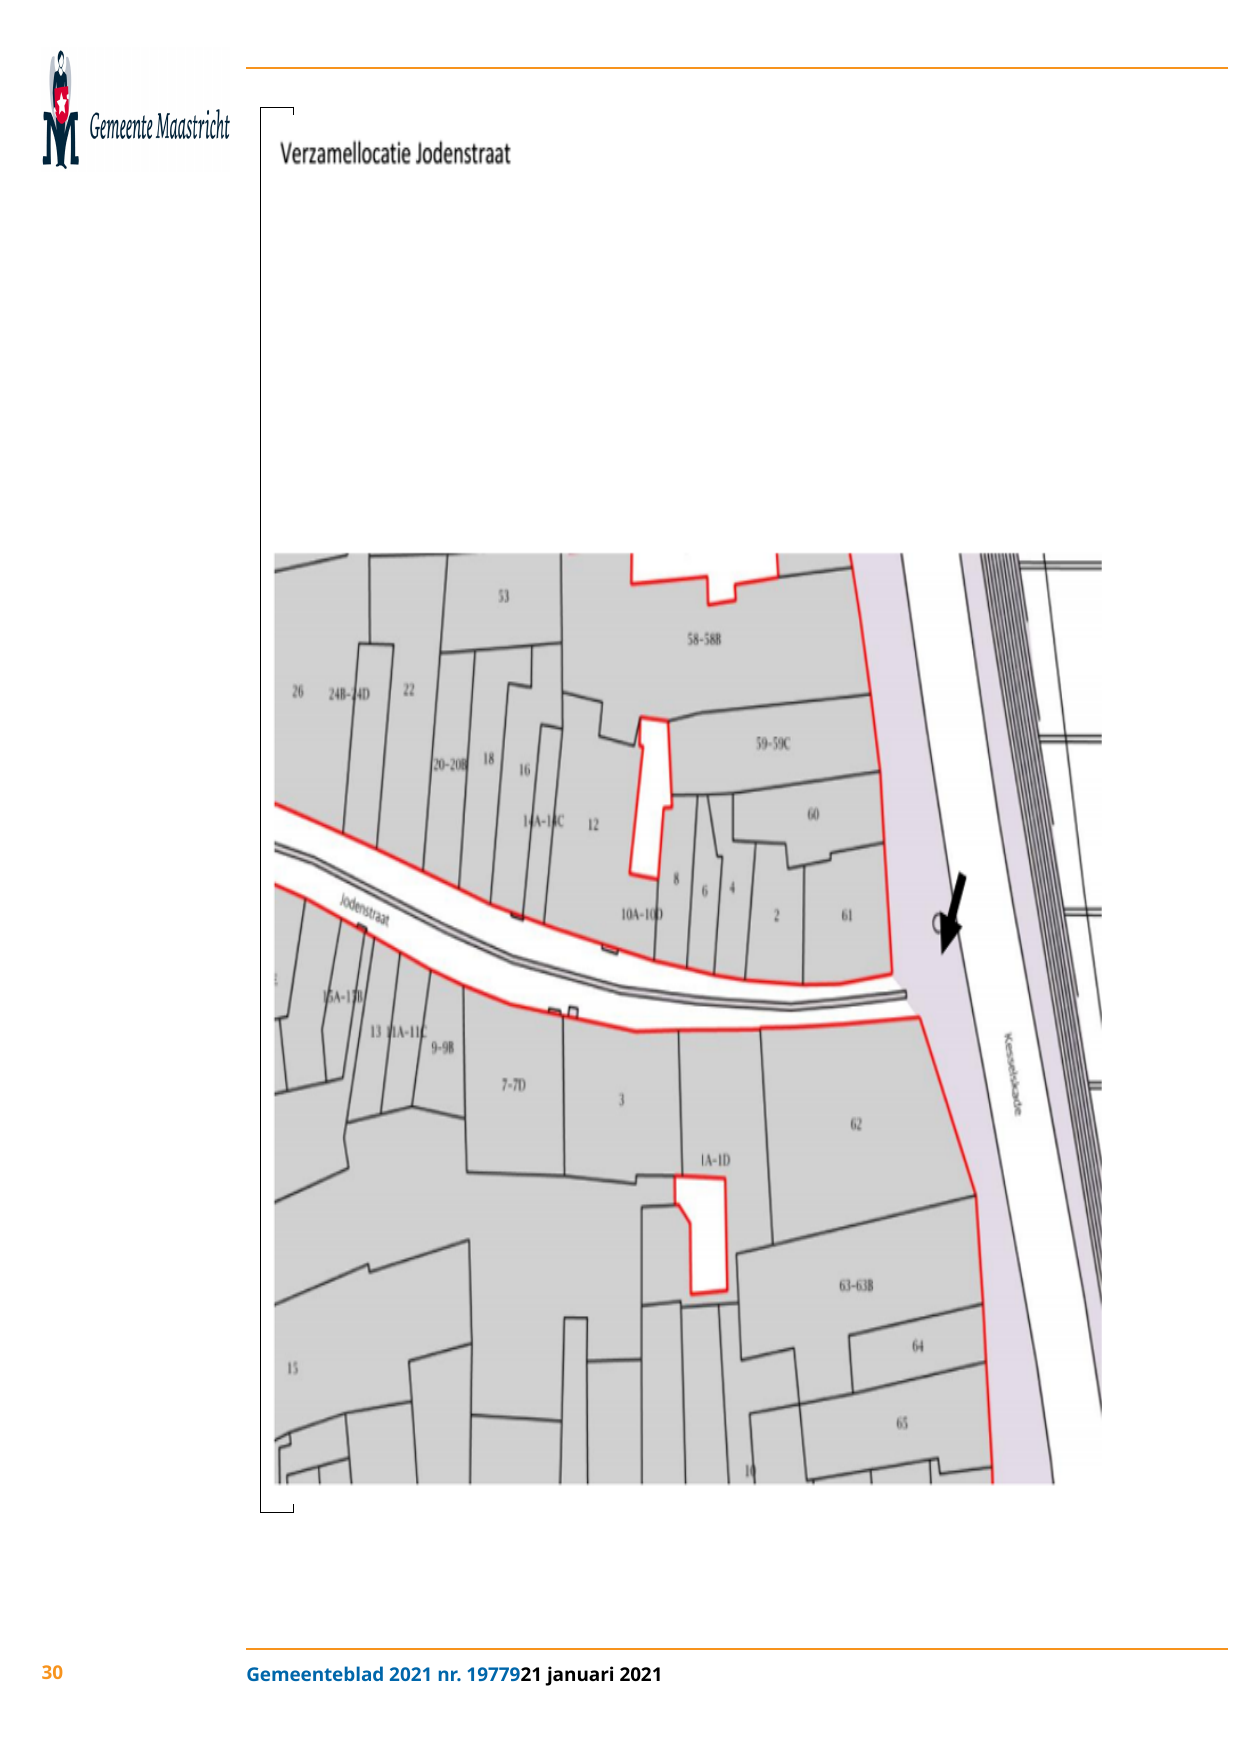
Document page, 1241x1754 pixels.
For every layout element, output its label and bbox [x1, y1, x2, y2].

picture [41, 47, 231, 172]
picture [268, 115, 1111, 1504]
